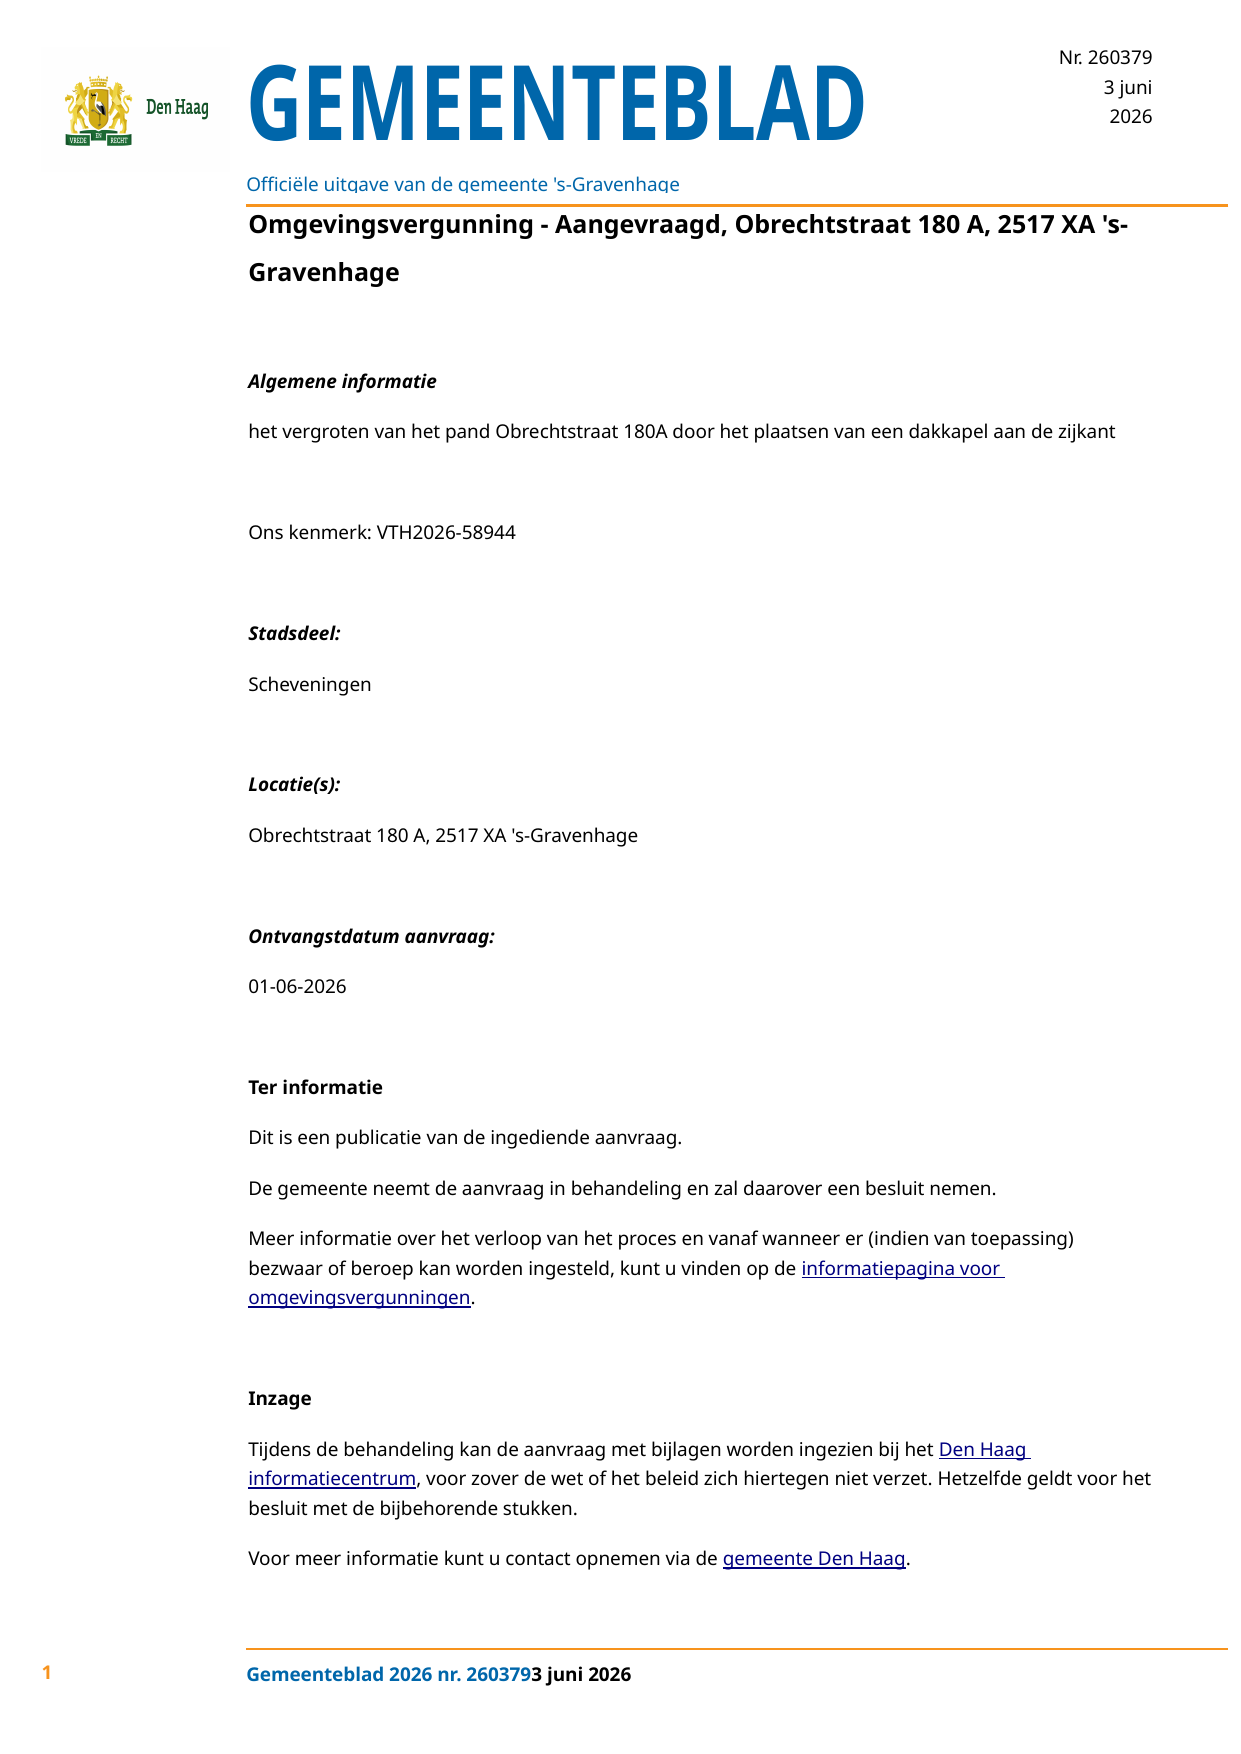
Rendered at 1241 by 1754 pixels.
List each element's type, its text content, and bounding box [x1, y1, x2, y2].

text Omgevingsvergunning - Aangevraagd, Obrechtstraat 180 A, 2517 XA 's-Gravenhage [248, 207, 1152, 288]
text De gemeente neemt de aanvraag in behandeling en zal daarover een besluit nemen. [248, 1175, 1152, 1201]
text Tijdens de behandeling kan de aanvraag met bijlagen worden ingezien bij het Den Haag informatiecentrum, voor zover de wet of het beleid zich hiertegen niet verzet. Hetzelfde geldt voor het besluit met de bijbehorende stukken. [248, 1436, 1152, 1521]
text Ontvangstdatum aanvraag: [248, 923, 1152, 949]
text Voor meer informatie kunt u contact opnemen via de gemeente Den Haag. [248, 1545, 1152, 1571]
text Ter informatie [248, 1074, 1152, 1100]
picture [41, 47, 231, 172]
text Dit is een publicatie van de ingediende aanvraag. [248, 1124, 1152, 1150]
text Obrechtstraat 180 A, 2517 XA 's-Gravenhage [248, 822, 1152, 848]
text het vergroten van het pand Obrechtstraat 180A door het plaatsen van een dakkapel aan de zijkant [248, 419, 1152, 444]
text Stadsdeel: [248, 620, 1152, 646]
text Inzage [248, 1385, 1152, 1411]
text Scheveningen [248, 671, 1152, 697]
text Ons kenmerk: VTH2026-58944 [248, 519, 1152, 545]
text 01-06-2026 [248, 973, 1152, 999]
text Locatie(s): [248, 772, 1152, 797]
text Meer informatie over het verloop van het proces en vanaf wanneer er (indien van toepassing) bezwaar of beroep kan worden ingesteld, kunt u vinden op de informatiepagina voor omgevingsvergunningen. [248, 1225, 1152, 1310]
text Algemene informatie [248, 368, 1152, 394]
